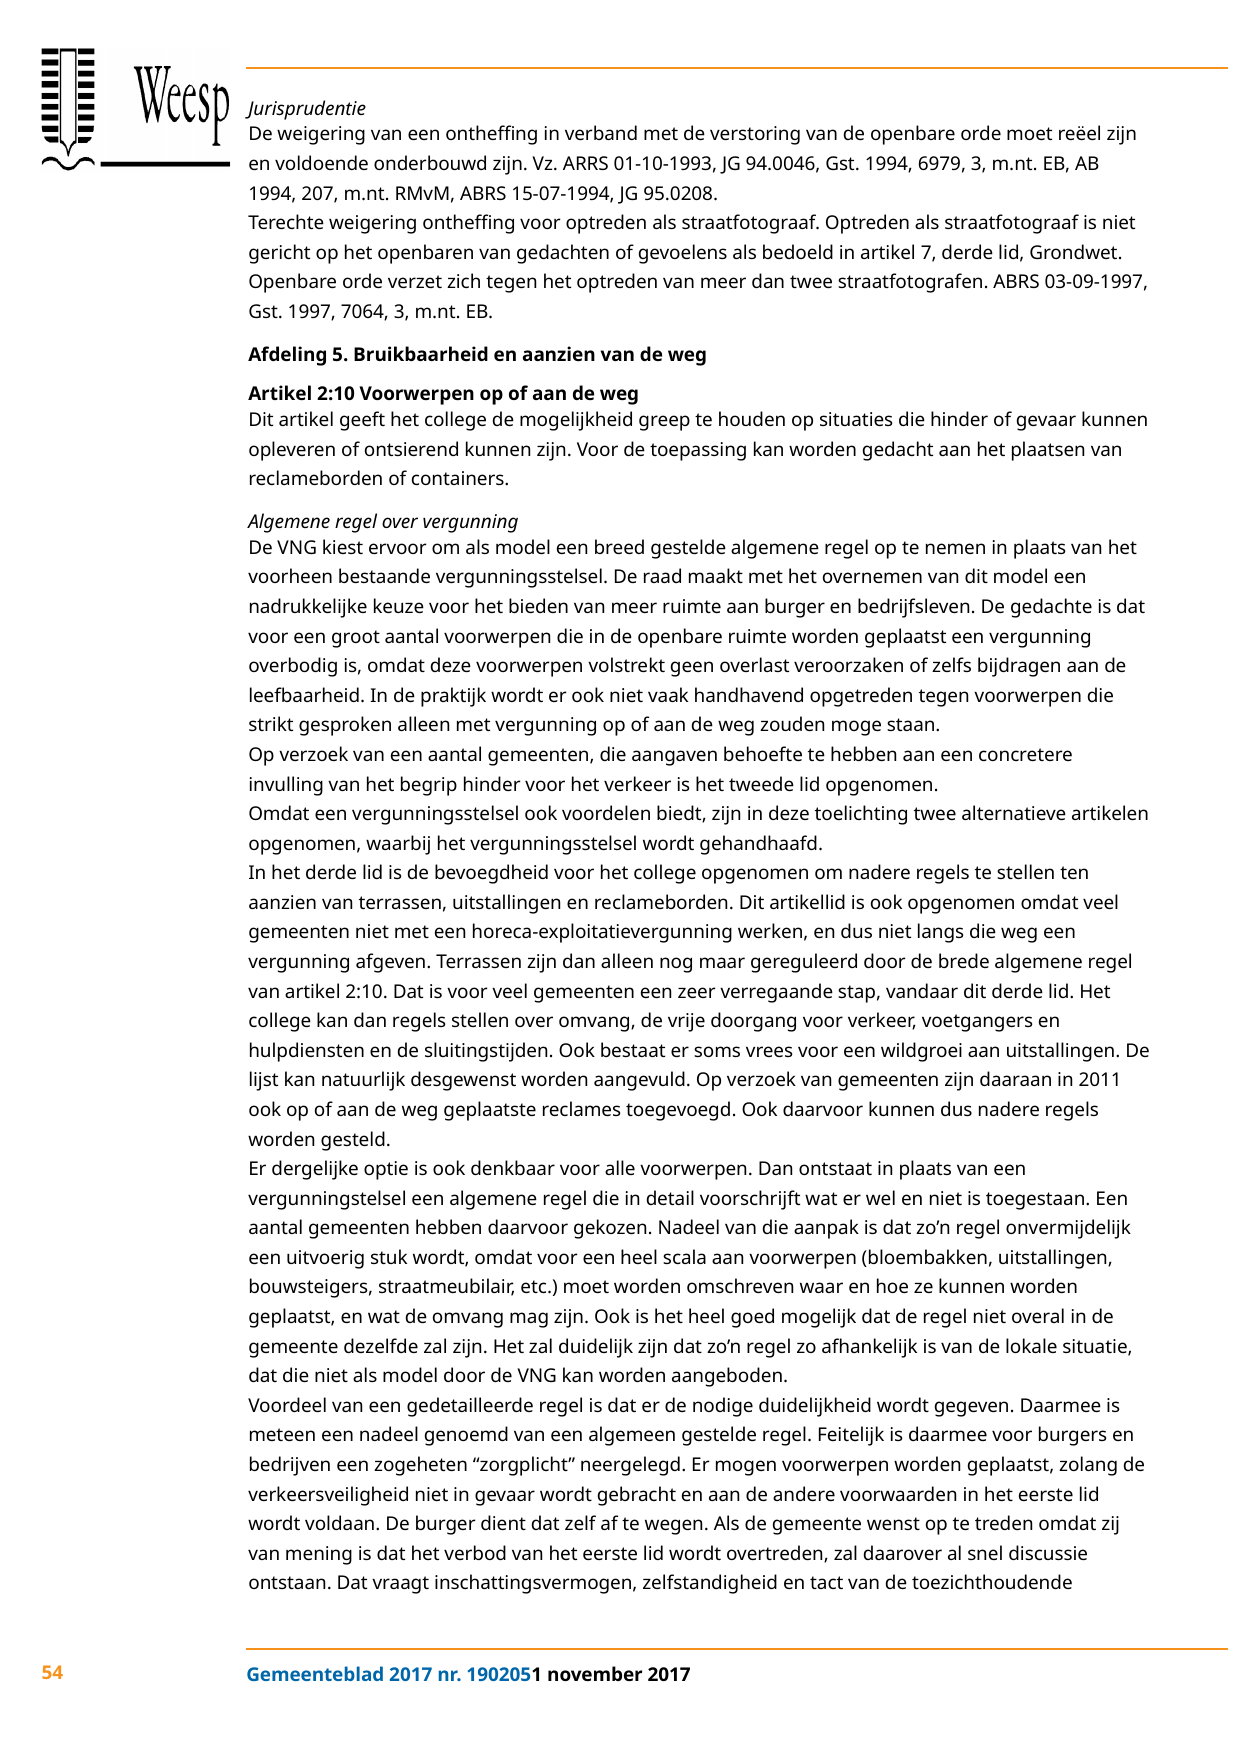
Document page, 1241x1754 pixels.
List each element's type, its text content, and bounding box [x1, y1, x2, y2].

text Terechte weigering ontheffing voor optreden als straatfotograaf. Optreden als straatfotograaf is niet gericht op het openbaren van gedachten of gevoelens als bedoeld in artikel 7, derde lid, Grondwet. Openbare orde verzet zich tegen het optreden van meer dan twee straatfotografen. ABRS 03-09-1997, Gst. 1997, 7064, 3, m.nt. EB. [248, 209, 1152, 324]
text Omdat een vergunningsstelsel ook voordelen biedt, zijn in deze toelichting twee alternatieve artikelen opgenomen, waarbij het vergunningsstelsel wordt gehandhaafd. [248, 800, 1152, 856]
text Op verzoek van een aantal gemeenten, die aangaven behoefte te hebben aan een concretere invulling van het begrip hinder voor het verkeer is het tweede lid opgenomen. [248, 741, 1152, 797]
text Jurisprudentie [248, 95, 1152, 121]
text De VNG kiest ervoor om als model een breed gestelde algemene regel op te nemen in plaats van het voorheen bestaande vergunningsstelsel. De raad maakt met het overnemen van dit model een nadrukkelijke keuze voor het bieden van meer ruimte aan burger en bedrijfsleven. De gedachte is dat voor een groot aantal voorwerpen die in de openbare ruimte worden geplaatst een vergunning overbodig is, omdat deze voorwerpen volstrekt geen overlast veroorzaken of zelfs bijdragen aan de leefbaarheid. In de praktijk wordt er ook niet vaak handhavend opgetreden tegen voorwerpen die strikt gesproken alleen met vergunning op of aan de weg zouden moge staan. [248, 534, 1152, 737]
picture [41, 47, 231, 172]
text Voordeel van een gedetailleerde regel is dat er de nodige duidelijkheid wordt gegeven. Daarmee is meteen een nadeel genoemd van een algemeen gestelde regel. Feitelijk is daarmee voor burgers en bedrijven een zogeheten “zorgplicht” neergelegd. Er mogen voorwerpen worden geplaatst, zolang de verkeersveiligheid niet in gevaar wordt gebracht en aan de andere voorwaarden in het eerste lid wordt voldaan. De burger dient dat zelf af te wegen. Als de gemeente wenst op te treden omdat zij van mening is dat het verbod van het eerste lid wordt overtreden, zal daarover al snel discussie ontstaan. Dat vraagt inschattingsvermogen, zelfstandigheid en tact van de toezichthoudende [248, 1392, 1152, 1595]
text In het derde lid is de bevoegdheid voor het college opgenomen om nadere regels te stellen ten aanzien van terrassen, uitstallingen en reclameborden. Dit artikellid is ook opgenomen omdat veel gemeenten niet met een horeca-exploitatievergunning werken, en dus niet langs die weg een vergunning afgeven. Terrassen zijn dan alleen nog maar gereguleerd door de brede algemene regel van artikel 2:10. Dat is voor veel gemeenten een zeer verregaande stap, vandaar dit derde lid. Het college kan dan regels stellen over omvang, de vrije doorgang voor verkeer, voetgangers en hulpdiensten en de sluitingstijden. Ook bestaat er soms vrees voor een wildgroei aan uitstallingen. De lijst kan natuurlijk desgewenst worden aangevuld. Op verzoek van gemeenten zijn daaraan in 2011 ook op of aan de weg geplaatste reclames toegevoegd. Ook daarvoor kunnen dus nadere regels worden gesteld. [248, 859, 1152, 1152]
text Er dergelijke optie is ook denkbaar voor alle voorwerpen. Dan ontstaat in plaats van een vergunningstelsel een algemene regel die in detail voorschrijft wat er wel en niet is toegestaan. Een aantal gemeenten hebben daarvoor gekozen. Nadeel van die aanpak is dat zo’n regel onvermijdelijk een uitvoerig stuk wordt, omdat voor een heel scala aan voorwerpen (bloembakken, uitstallingen, bouwsteigers, straatmeubilair, etc.) moet worden omschreven waar en hoe ze kunnen worden geplaatst, en wat de omvang mag zijn. Ook is het heel goed mogelijk dat de regel niet overal in de gemeente dezelfde zal zijn. Het zal duidelijk zijn dat zo’n regel zo afhankelijk is van de lokale situatie, dat die niet als model door de VNG kan worden aangeboden. [248, 1155, 1152, 1388]
text De weigering van een ontheffing in verband met de verstoring van de openbare orde moet reëel zijn en voldoende onderbouwd zijn. Vz. ARRS 01-10-1993, JG 94.0046, Gst. 1994, 6979, 3, m.nt. EB, AB 1994, 207, m.nt. RMvM, ABRS 15-07-1994, JG 95.0208. [248, 121, 1152, 205]
text Algemene regel over vergunning [248, 508, 1152, 534]
text Artikel 2:10 Voorwerpen op of aan de weg [248, 380, 1152, 406]
text Dit artikel geeft het college de mogelijkheid greep te houden op situaties die hinder of gevaar kunnen opleveren of ontsierend kunnen zijn. Voor de toepassing kan worden gedacht aan het plaatsen van reclameborden of containers. [248, 406, 1152, 491]
text Afdeling 5. Bruikbaarheid en aanzien van de weg [248, 341, 1152, 367]
